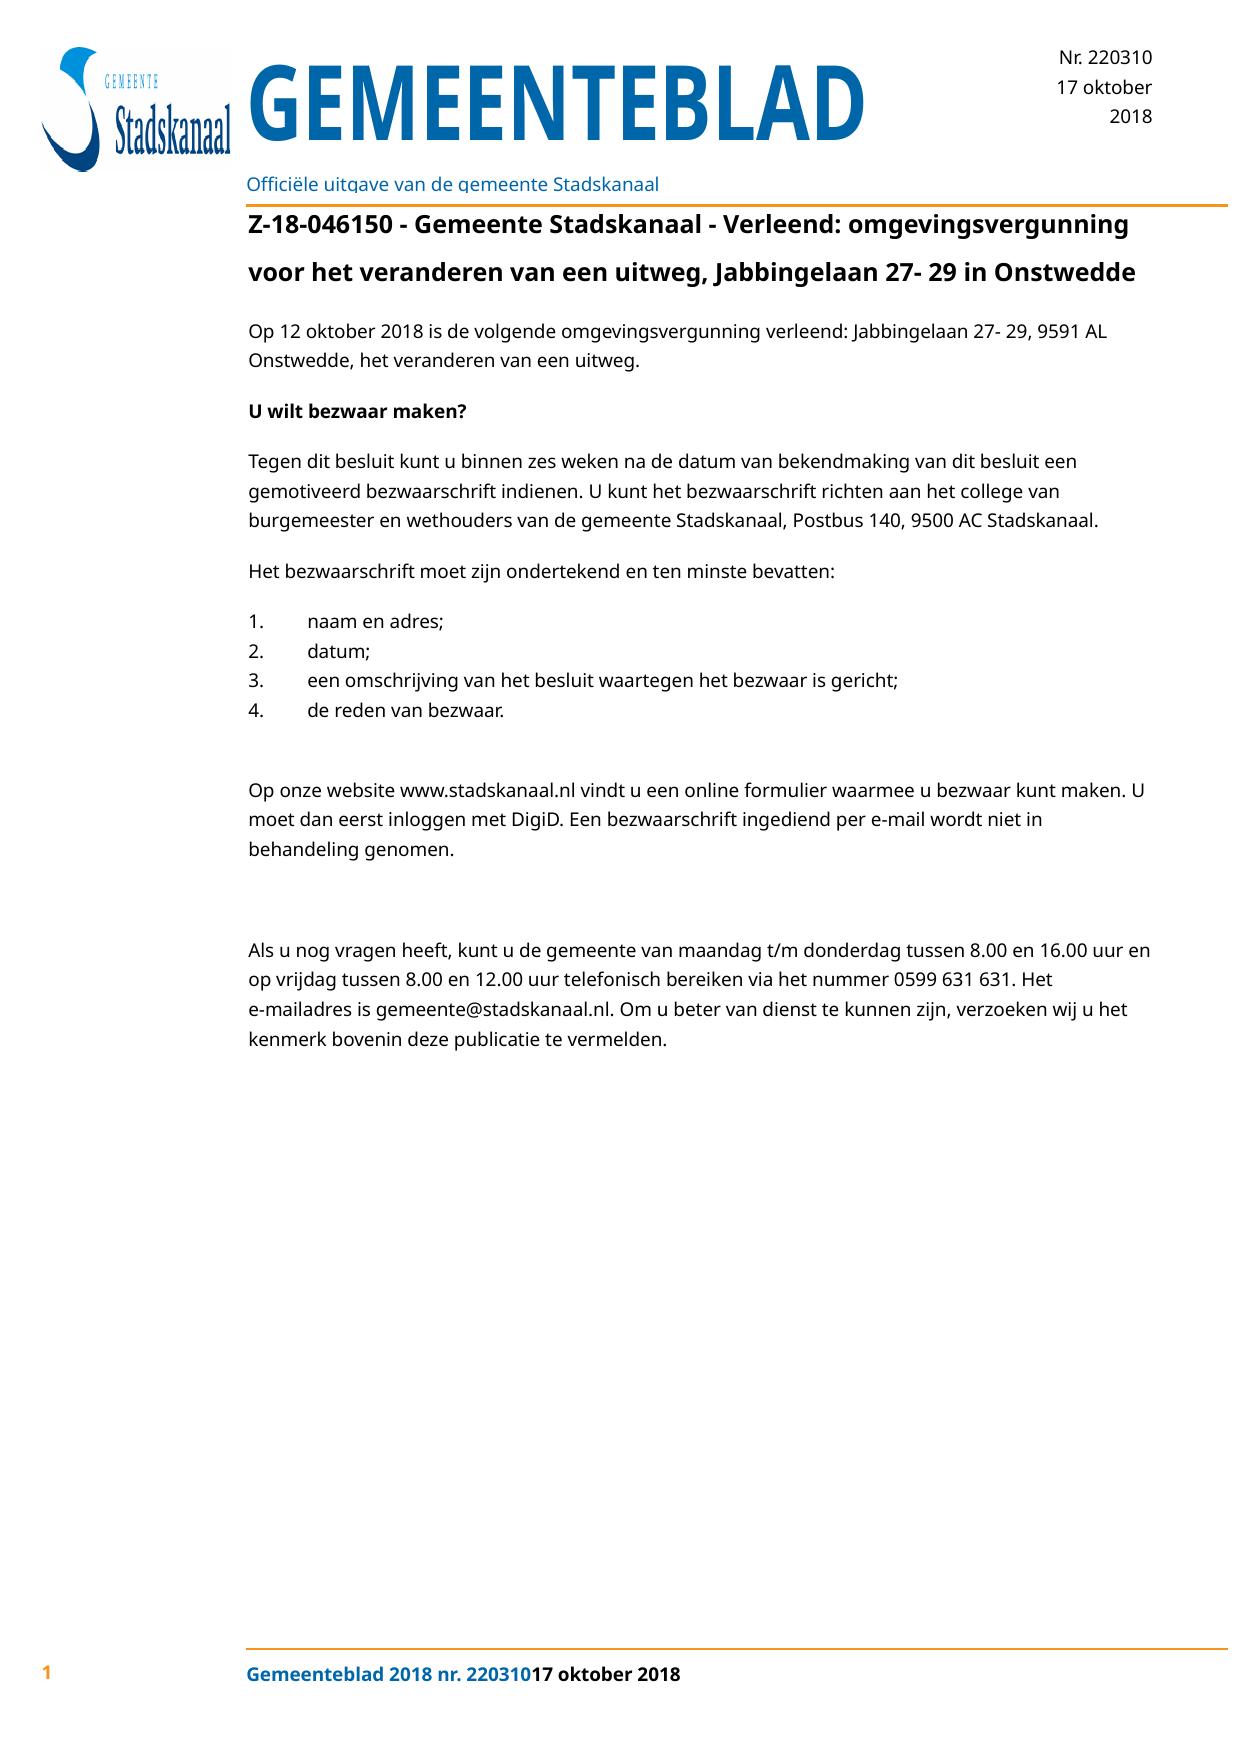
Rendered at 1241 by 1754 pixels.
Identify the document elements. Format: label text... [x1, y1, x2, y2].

list de reden van bezwaar. [248, 697, 1152, 723]
text Als u nog vragen heeft, kunt u de gemeente van maandag t/m donderdag tussen 8.00 en 16.00 uur en op vrijdag tussen 8.00 en 12.00 uur telefonisch bereiken via het nummer 0599 631 631. Het e‑mailadres is gemeente@stadskanaal.nl. Om u beter van dienst te kunnen zijn, verzoeken wij u het kenmerk bovenin deze publicatie te vermelden. [248, 937, 1152, 1052]
text U wilt bezwaar maken? [248, 398, 1152, 424]
text Z-18-046150 - Gemeente Stadskanaal - Verleend: omgevingsvergunning voor het veranderen van een uitweg, Jabbingelaan 27- 29 in Onstwedde [248, 207, 1152, 288]
text Op 12 oktober 2018 is de volgende omgevingsvergunning verleend: Jabbingelaan 27- 29, 9591 AL Onstwedde, het veranderen van een uitweg. [248, 318, 1152, 373]
list datum; [248, 638, 1152, 664]
text Tegen dit besluit kunt u binnen zes weken na de datum van bekendmaking van dit besluit een gemotiveerd bezwaarschrift indienen. U kunt het bezwaarschrift richten aan het college van burgemeester en wethouders van de gemeente Stadskanaal, Postbus 140, 9500 AC Stadskanaal. [248, 448, 1152, 533]
text Het bezwaarschrift moet zijn ondertekend en ten minste bevatten: [248, 558, 1152, 584]
list een omschrijving van het besluit waartegen het bezwaar is gericht; [248, 667, 1152, 693]
text Op onze website www.stadskanaal.nl vindt u een online formulier waarmee u bezwaar kunt maken. U moet dan eerst inloggen met DigiD. Een bezwaarschrift ingediend per e-mail wordt niet in behandeling genomen. [248, 777, 1152, 862]
list naam en adres; [248, 608, 1152, 634]
picture [41, 47, 231, 172]
